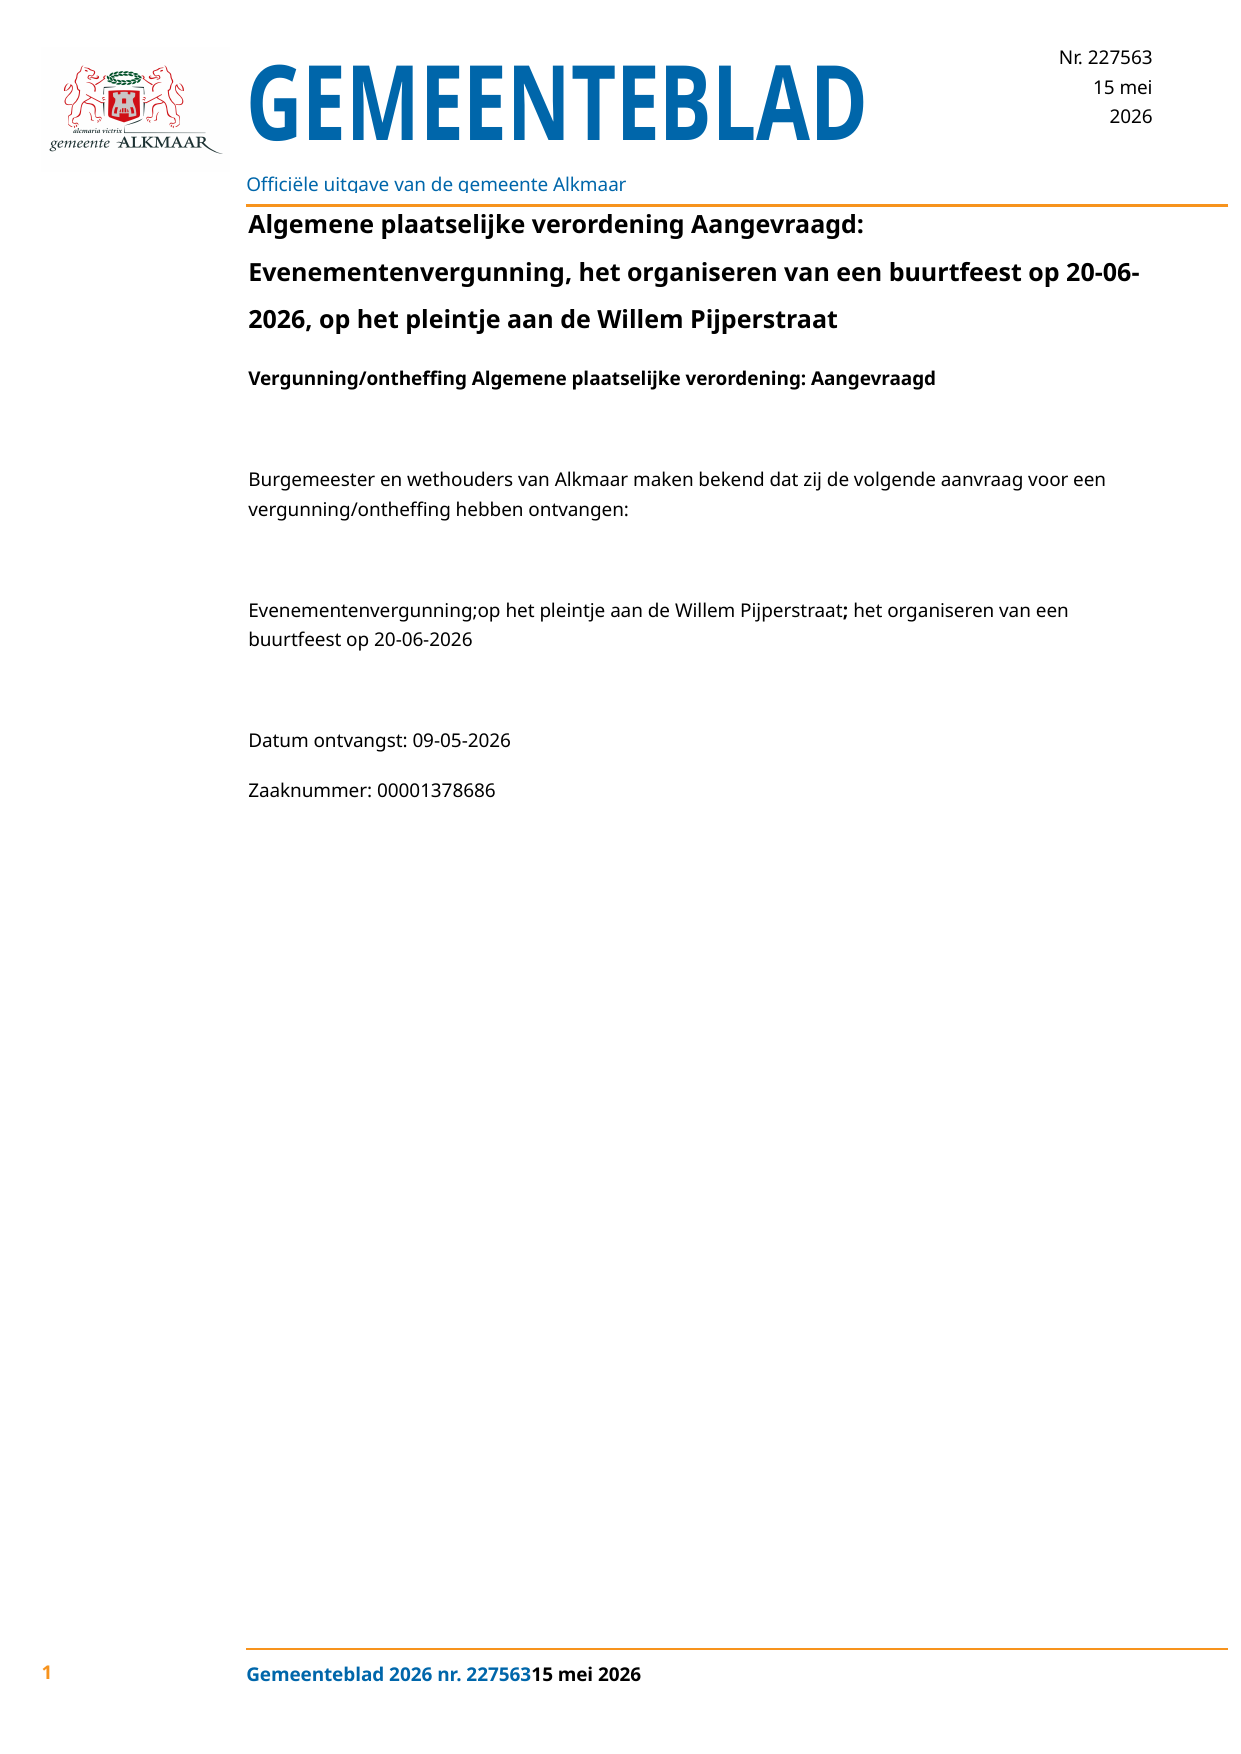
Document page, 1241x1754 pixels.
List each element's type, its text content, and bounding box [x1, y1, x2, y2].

text Algemene plaatselijke verordening Aangevraagd: Evenementenvergunning, het organiseren van een buurtfeest op 20-06-2026, op het pleintje aan de Willem Pijperstraat [248, 207, 1152, 336]
text Burgemeester en wethouders van Alkmaar maken bekend dat zij de volgende aanvraag voor een vergunning/ontheffing hebben ontvangen: [248, 466, 1152, 522]
picture [41, 47, 231, 172]
text Vergunning/ontheffing Algemene plaatselijke verordening: Aangevraagd [248, 366, 1152, 391]
text Evenementenvergunning;op het pleintje aan de Willem Pijperstraat; het organiseren van een buurtfeest op 20-06-2026 [248, 597, 1152, 652]
text Zaaknummer: 00001378686 [248, 778, 1152, 803]
text Datum ontvangst: 09-05-2026 [248, 727, 1152, 753]
